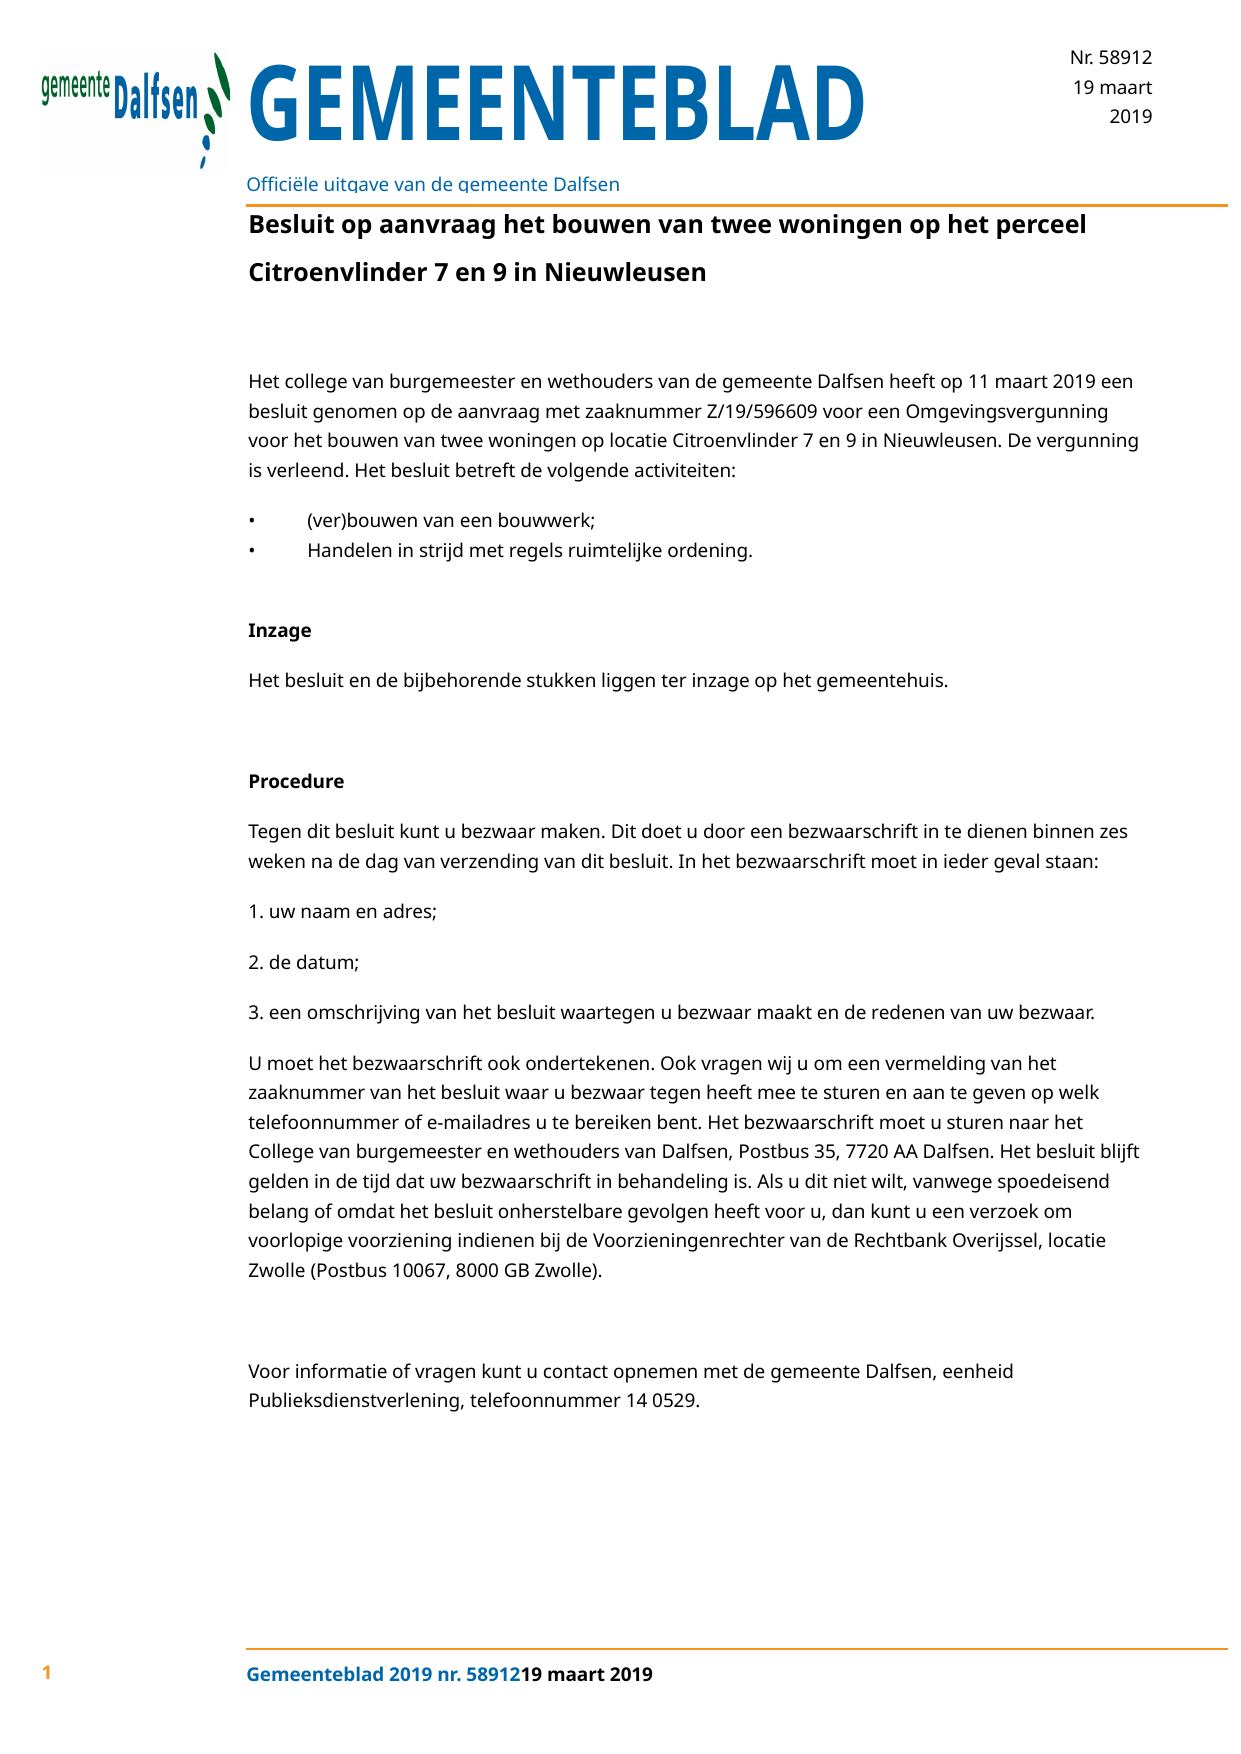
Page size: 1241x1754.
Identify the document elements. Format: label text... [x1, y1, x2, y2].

list (ver)bouwen van een bouwwerk; [248, 507, 1152, 533]
text Voor informatie of vragen kunt u contact opnemen met de gemeente Dalfsen, eenheid Publieksdienstverlening, telefoonnummer 14 0529. [248, 1358, 1152, 1413]
picture [41, 47, 231, 172]
text 1. uw naam en adres; [248, 899, 1152, 924]
text Besluit op aanvraag het bouwen van twee woningen op het perceel Citroenvlinder 7 en 9 in Nieuwleusen [248, 207, 1152, 288]
text Het besluit en de bijbehorende stukken liggen ter inzage op het gemeentehuis. [248, 667, 1152, 693]
text U moet het bezwaarschrift ook ondertekenen. Ook vragen wij u om een vermelding van het zaaknummer van het besluit waar u bezwaar tegen heeft mee te sturen en aan te geven op welk telefoonnummer of e-mailadres u te bereiken bent. Het bezwaarschrift moet u sturen naar het College van burgemeester en wethouders van Dalfsen, Postbus 35, 7720 AA Dalfsen. Het besluit blijft gelden in de tijd dat uw bezwaarschrift in behandeling is. Als u dit niet wilt, vanwege spoedeisend belang of omdat het besluit onherstelbare gevolgen heeft voor u, dan kunt u een verzoek om voorlopige voorziening indienen bij de Voorzieningenrechter van de Rechtbank Overijssel, locatie Zwolle (Postbus 10067, 8000 GB Zwolle). [248, 1050, 1152, 1283]
list Handelen in strijd met regels ruimtelijke ordening. [248, 537, 1152, 563]
text Tegen dit besluit kunt u bezwaar maken. Dit doet u door een bezwaarschrift in te dienen binnen zes weken na de dag van verzending van dit besluit. In het bezwaarschrift moet in ieder geval staan: [248, 819, 1152, 874]
text Het college van burgemeester en wethouders van de gemeente Dalfsen heeft op 11 maart 2019 een besluit genomen op de aanvraag met zaaknummer Z/19/596609 voor een Omgevingsvergunning voor het bouwen van twee woningen op locatie Citroenvlinder 7 en 9 in Nieuwleusen. De vergunning is verleend. Het besluit betreft de volgende activiteiten: [248, 368, 1152, 483]
text 2. de datum; [248, 949, 1152, 975]
text 3. een omschrijving van het besluit waartegen u bezwaar maakt en de redenen van uw bezwaar. [248, 999, 1152, 1025]
text Procedure [248, 768, 1152, 794]
text Inzage [248, 617, 1152, 643]
